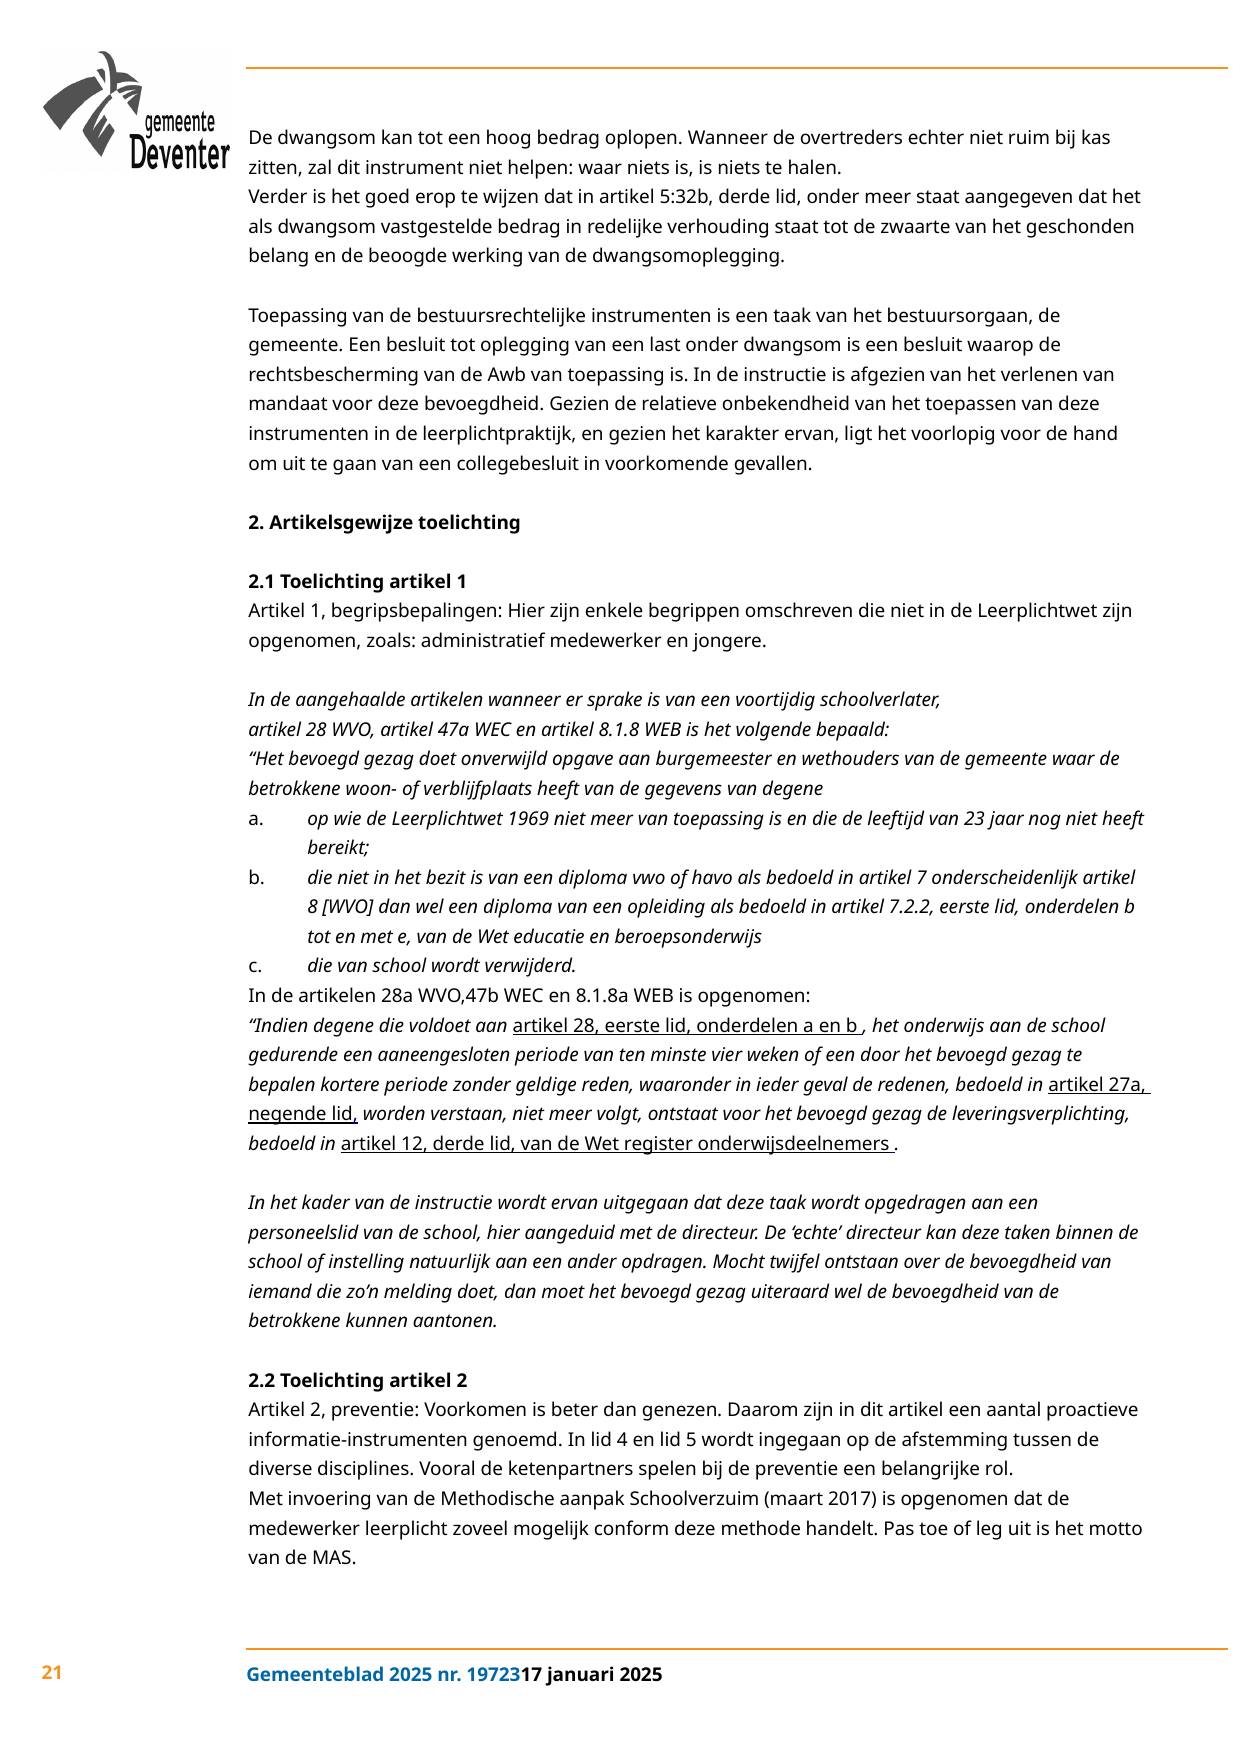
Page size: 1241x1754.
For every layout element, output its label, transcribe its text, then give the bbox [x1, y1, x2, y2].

text De dwangsom kan tot een hoog bedrag oplopen. Wanneer de overtreders echter niet ruim bij kas zitten, zal dit instrument niet helpen: waar niets is, is niets te halen. [248, 124, 1152, 180]
text Met invoering van de Methodische aanpak Schoolverzuim (maart 2017) is opgenomen dat de medewerker leerplicht zoveel mogelijk conform deze methode handelt. Pas toe of leg uit is het motto van de MAS. [248, 1485, 1152, 1570]
text artikel 28 WVO, artikel 47a WEC en artikel 8.1.8 WEB is het volgende bepaald: [248, 716, 1152, 742]
text Artikel 1, begripsbepalingen: Hier zijn enkele begrippen omschreven die niet in de Leerplichtwet zijn opgenomen, zoals: administratief medewerker en jongere. [248, 598, 1152, 653]
text “Het bevoegd gezag doet onverwijld opgave aan burgemeester en wethouders van de gemeente waar de betrokkene woon- of verblijfplaats heeft van de gegevens van degene [248, 746, 1152, 801]
text In de aangehaalde artikelen wanneer er sprake is van een voortijdig schoolverlater, [248, 686, 1152, 712]
list die van school wordt verwijderd. [248, 953, 1152, 978]
text “Indien degene die voldoet aan artikel 28, eerste lid, onderdelen a en b , het onderwijs aan de school gedurende een aaneengesloten periode van ten minste vier weken of een door het bevoegd gezag te bepalen kortere periode zonder geldige reden, waaronder in ieder geval de redenen, bedoeld in artikel 27a, negende lid, worden verstaan, niet meer volgt, ontstaat voor het bevoegd gezag de leveringsverplichting, bedoeld in artikel 12, derde lid, van de Wet register onderwijsdeelnemers . [248, 1012, 1152, 1156]
list die niet in het bezit is van een diploma vwo of havo als bedoeld in artikel 7 onderscheidenlijk artikel 8 [WVO] dan wel een diploma van een opleiding als bedoeld in artikel 7.2.2, eerste lid, onderdelen b tot en met e, van de Wet educatie en beroepsonderwijs [248, 864, 1152, 949]
text 2.1 Toelichting artikel 1 [248, 568, 1152, 594]
text In de artikelen 28a WVO,47b WEC en 8.1.8a WEB is opgenomen: [248, 982, 1152, 1008]
text 2. Artikelsgewijze toelichting [248, 509, 1152, 535]
text In het kader van de instructie wordt ervan uitgegaan dat deze taak wordt opgedragen aan een personeelslid van de school, hier aangeduid met de directeur. De ‘echte’ directeur kan deze taken binnen de school of instelling natuurlijk aan een ander opdragen. Mocht twijfel ontstaan over de bevoegdheid van iemand die zo’n melding doet, dan moet het bevoegd gezag uiteraard wel de bevoegdheid van de betrokkene kunnen aantonen. [248, 1189, 1152, 1333]
text Toepassing van de bestuursrechtelijke instrumenten is een taak van het bestuursorgaan, de gemeente. Een besluit tot oplegging van een last onder dwangsom is een besluit waarop de rechtsbescherming van de Awb van toepassing is. In de instructie is afgezien van het verlenen van mandaat voor deze bevoegdheid. Gezien de relatieve onbekendheid van het toepassen van deze instrumenten in de leerplichtpraktijk, en gezien het karakter ervan, ligt het voorlopig voor de hand om uit te gaan van een collegebesluit in voorkomende gevallen. [248, 302, 1152, 476]
text Artikel 2, preventie: Voorkomen is beter dan genezen. Daarom zijn in dit artikel een aantal proactieve informatie-instrumenten genoemd. In lid 4 en lid 5 wordt ingegaan op de afstemming tussen de diverse disciplines. Vooral de ketenpartners spelen bij de preventie een belangrijke rol. [248, 1396, 1152, 1481]
text 2.2 Toelichting artikel 2 [248, 1367, 1152, 1393]
list op wie de Leerplichtwet 1969 niet meer van toepassing is en die de leeftijd van 23 jaar nog niet heeft bereikt; [248, 805, 1152, 860]
text Verder is het goed erop te wijzen dat in artikel 5:32b, derde lid, onder meer staat aangegeven dat het als dwangsom vastgestelde bedrag in redelijke verhouding staat tot de zwaarte van het geschonden belang en de beoogde werking van de dwangsomoplegging. [248, 183, 1152, 268]
picture [41, 47, 231, 172]
